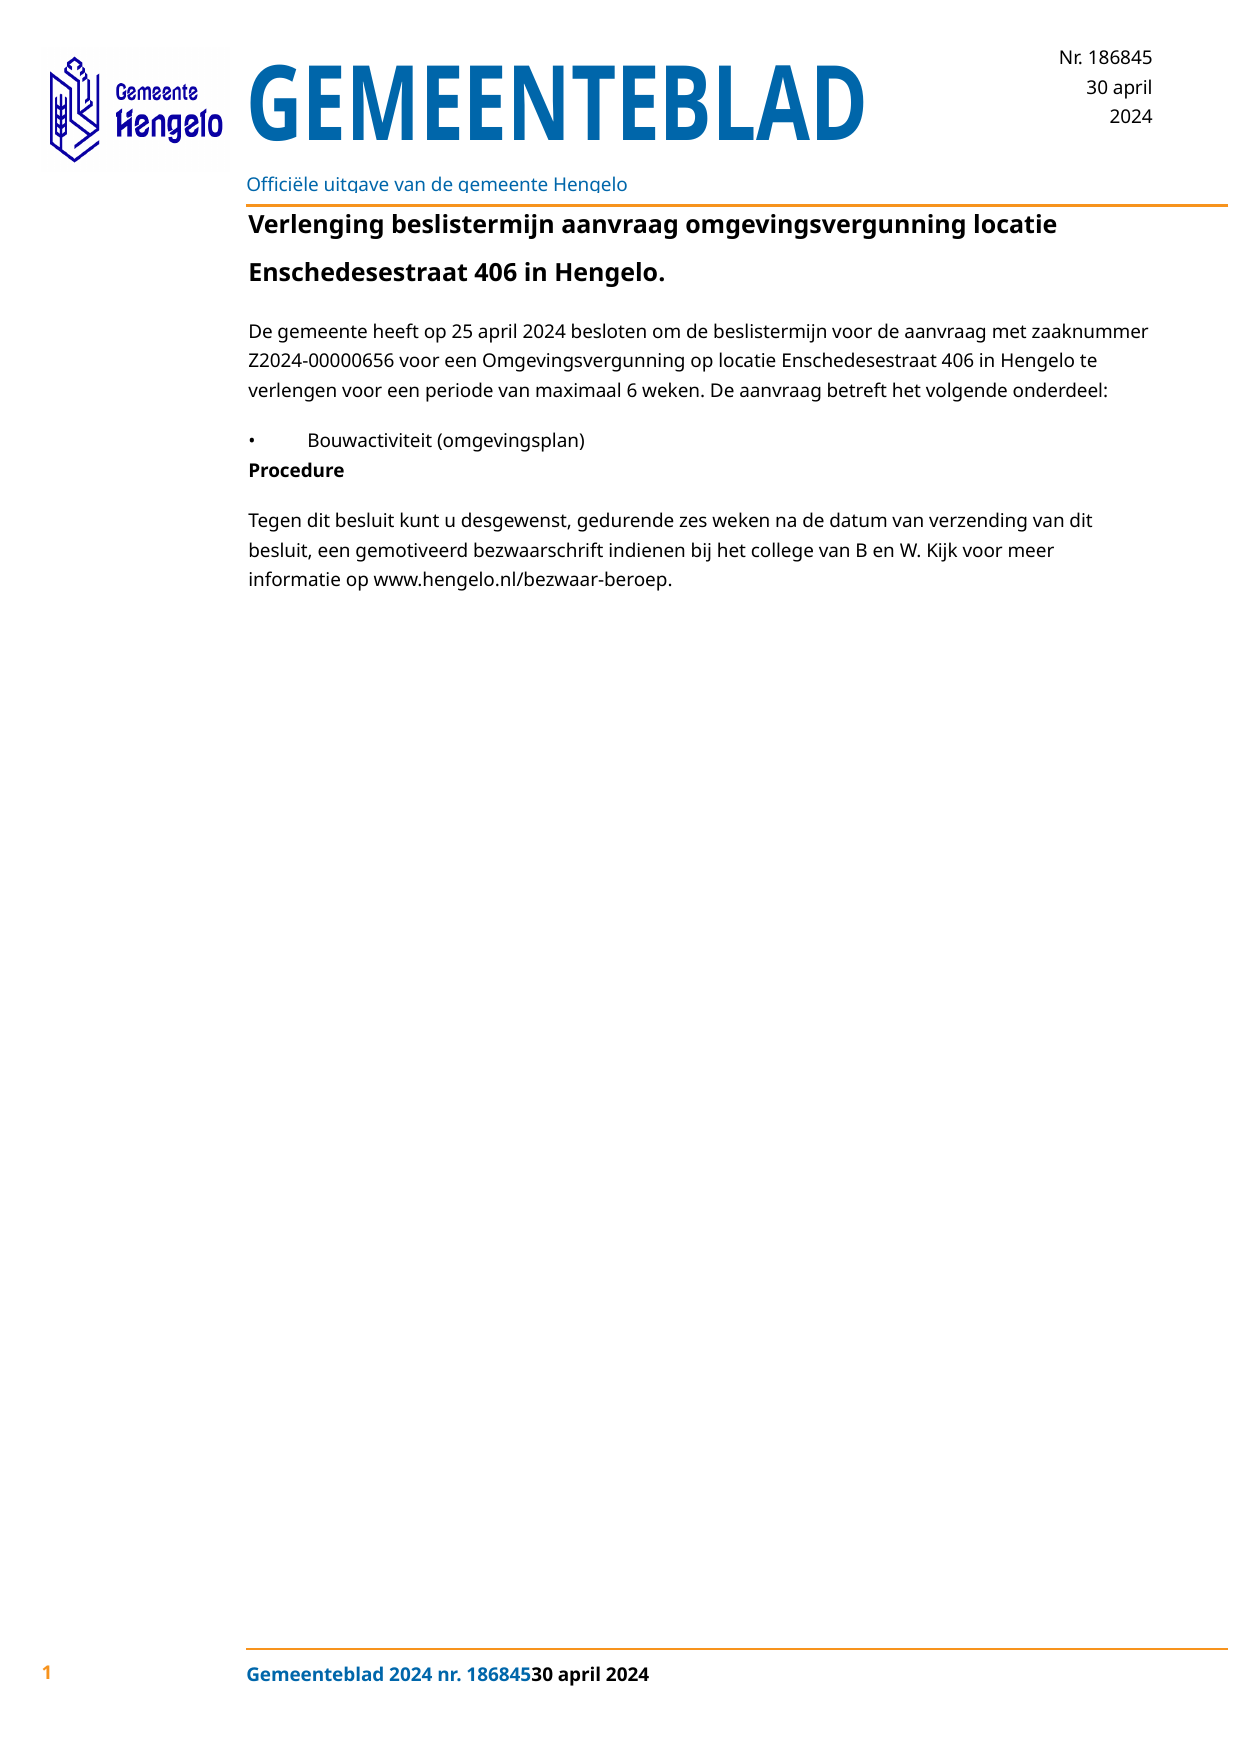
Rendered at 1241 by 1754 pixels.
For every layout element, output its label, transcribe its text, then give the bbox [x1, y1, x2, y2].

text Verlenging beslistermijn aanvraag omgevingsvergunning locatie Enschedesestraat 406 in Hengelo. [248, 207, 1152, 288]
list Bouwactiviteit (omgevingsplan) [248, 427, 1152, 453]
text Tegen dit besluit kunt u desgewenst, gedurende zes weken na de datum van verzending van dit besluit, een gemotiveerd bezwaarschrift indienen bij het college van B en W. Kijk voor meer informatie op www.hengelo.nl/bezwaar-beroep. [248, 507, 1152, 592]
text De gemeente heeft op 25 april 2024 besloten om de beslistermijn voor de aanvraag met zaaknummer Z2024-00000656 voor een Omgevingsvergunning op locatie Enschedesestraat 406 in Hengelo te verlengen voor een periode van maximaal 6 weken. De aanvraag betreft het volgende onderdeel: [248, 318, 1152, 403]
text Procedure [248, 457, 1152, 483]
picture [41, 47, 231, 172]
